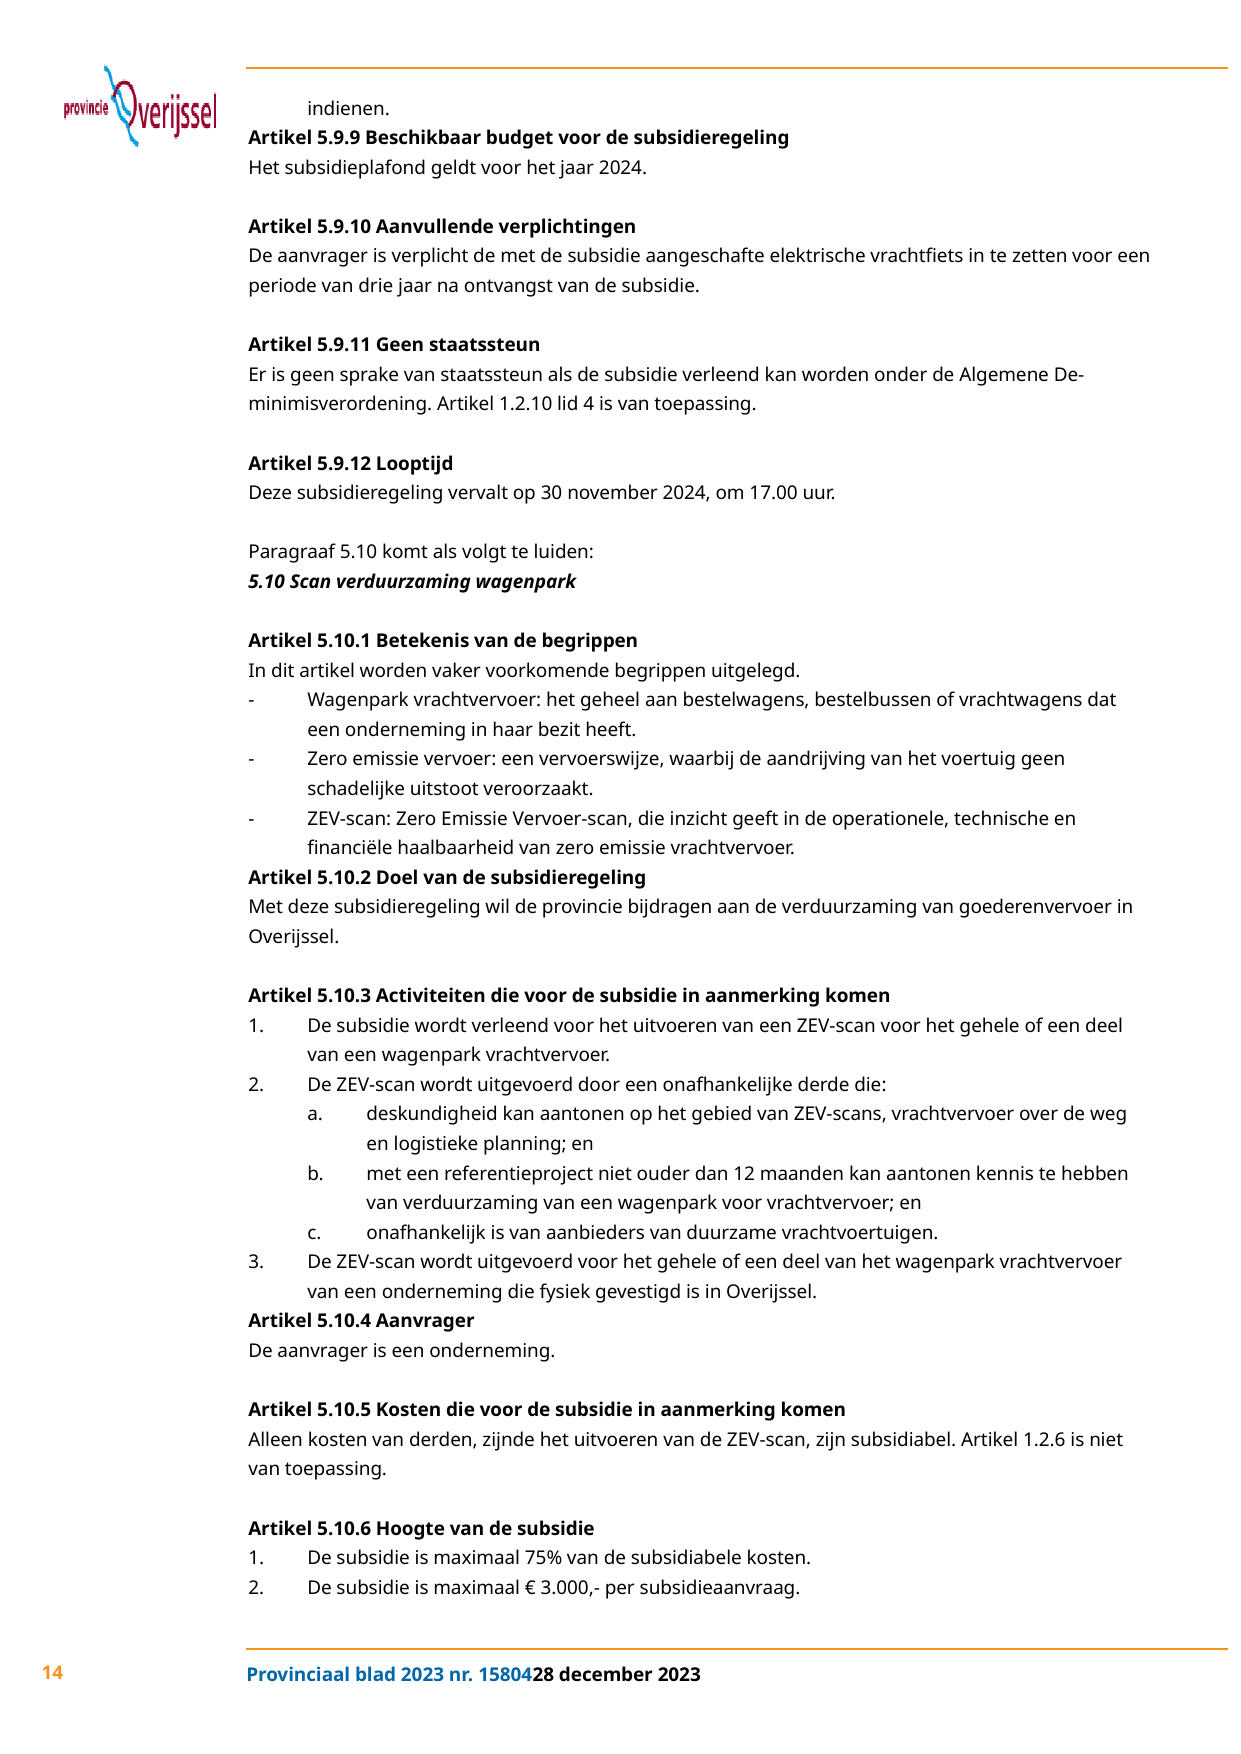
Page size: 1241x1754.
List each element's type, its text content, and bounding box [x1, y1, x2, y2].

text Artikel 5.10.3 Activiteiten die voor de subsidie in aanmerking komen [248, 982, 1152, 1008]
text Artikel 5.10.1 Betekenis van de begrippen [248, 627, 1152, 653]
text 5.10 Scan verduurzaming wagenpark [248, 568, 1152, 594]
text Artikel 5.9.11 Geen staatssteun [248, 331, 1152, 357]
list De ZEV-scan wordt uitgevoerd voor het gehele of een deel van het wagenpark vrachtvervoer van een onderneming die fysiek gevestigd is in Overijssel. [248, 1248, 1152, 1304]
list ZEV-scan: Zero Emissie Vervoer-scan, die inzicht geeft in de operationele, technische en financiële haalbaarheid van zero emissie vrachtvervoer. [248, 805, 1152, 860]
text Deze subsidieregeling vervalt op 30 november 2024, om 17.00 uur. [248, 479, 1152, 505]
list Wagenpark vrachtvervoer: het geheel aan bestelwagens, bestelbussen of vrachtwagens dat een onderneming in haar bezit heeft. [248, 686, 1152, 742]
text Artikel 5.10.2 Doel van de subsidieregeling [248, 864, 1152, 890]
text De aanvrager is verplicht de met de subsidie aangeschafte elektrische vrachtfiets in te zetten voor een periode van drie jaar na ontvangst van de subsidie. [248, 243, 1152, 298]
list De ZEV-scan wordt uitgevoerd door een onafhankelijke derde die: [248, 1071, 1152, 1097]
list De subsidie is maximaal € 3.000,- per subsidieaanvraag. [248, 1574, 1152, 1600]
text De aanvrager is een onderneming. [248, 1337, 1152, 1363]
list onafhankelijk is van aanbieders van duurzame vrachtvoertuigen. [307, 1219, 1152, 1245]
list De subsidie wordt verleend voor het uitvoeren van een ZEV-scan voor het gehele of een deel van een wagenpark vrachtvervoer. [248, 1012, 1152, 1067]
text Artikel 5.10.4 Aanvrager [248, 1308, 1152, 1333]
list Zero emissie vervoer: een vervoerswijze, waarbij de aandrijving van het voertuig geen schadelijke uitstoot veroorzaakt. [248, 746, 1152, 801]
text Artikel 5.9.10 Aanvullende verplichtingen [248, 213, 1152, 239]
text In dit artikel worden vaker voorkomende begrippen uitgelegd. [248, 657, 1152, 683]
text Artikel 5.9.9 Beschikbaar budget voor de subsidieregeling [248, 124, 1152, 150]
picture [41, 47, 231, 172]
list indienen. [248, 95, 1152, 121]
text Artikel 5.10.6 Hoogte van de subsidie [248, 1515, 1152, 1541]
text Het subsidieplafond geldt voor het jaar 2024. [248, 154, 1152, 180]
list met een referentieproject niet ouder dan 12 maanden kan aantonen kennis te hebben van verduurzaming van een wagenpark voor vrachtvervoer; en [307, 1160, 1152, 1215]
list De subsidie is maximaal 75% van de subsidiabele kosten. [248, 1544, 1152, 1570]
text Artikel 5.9.12 Looptijd [248, 450, 1152, 476]
text Paragraaf 5.10 komt als volgt te luiden: [248, 538, 1152, 564]
text Artikel 5.10.5 Kosten die voor de subsidie in aanmerking komen [248, 1396, 1152, 1422]
text Alleen kosten van derden, zijnde het uitvoeren van de ZEV-scan, zijn subsidiabel. Artikel 1.2.6 is niet van toepassing. [248, 1426, 1152, 1481]
list deskundigheid kan aantonen op het gebied van ZEV-scans, vrachtvervoer over de weg en logistieke planning; en [307, 1101, 1152, 1156]
text Met deze subsidieregeling wil de provincie bijdragen aan de verduurzaming van goederenvervoer in Overijssel. [248, 893, 1152, 949]
text Er is geen sprake van staatssteun als de subsidie verleend kan worden onder de Algemene De-minimisverordening. Artikel 1.2.10 lid 4 is van toepassing. [248, 361, 1152, 416]
